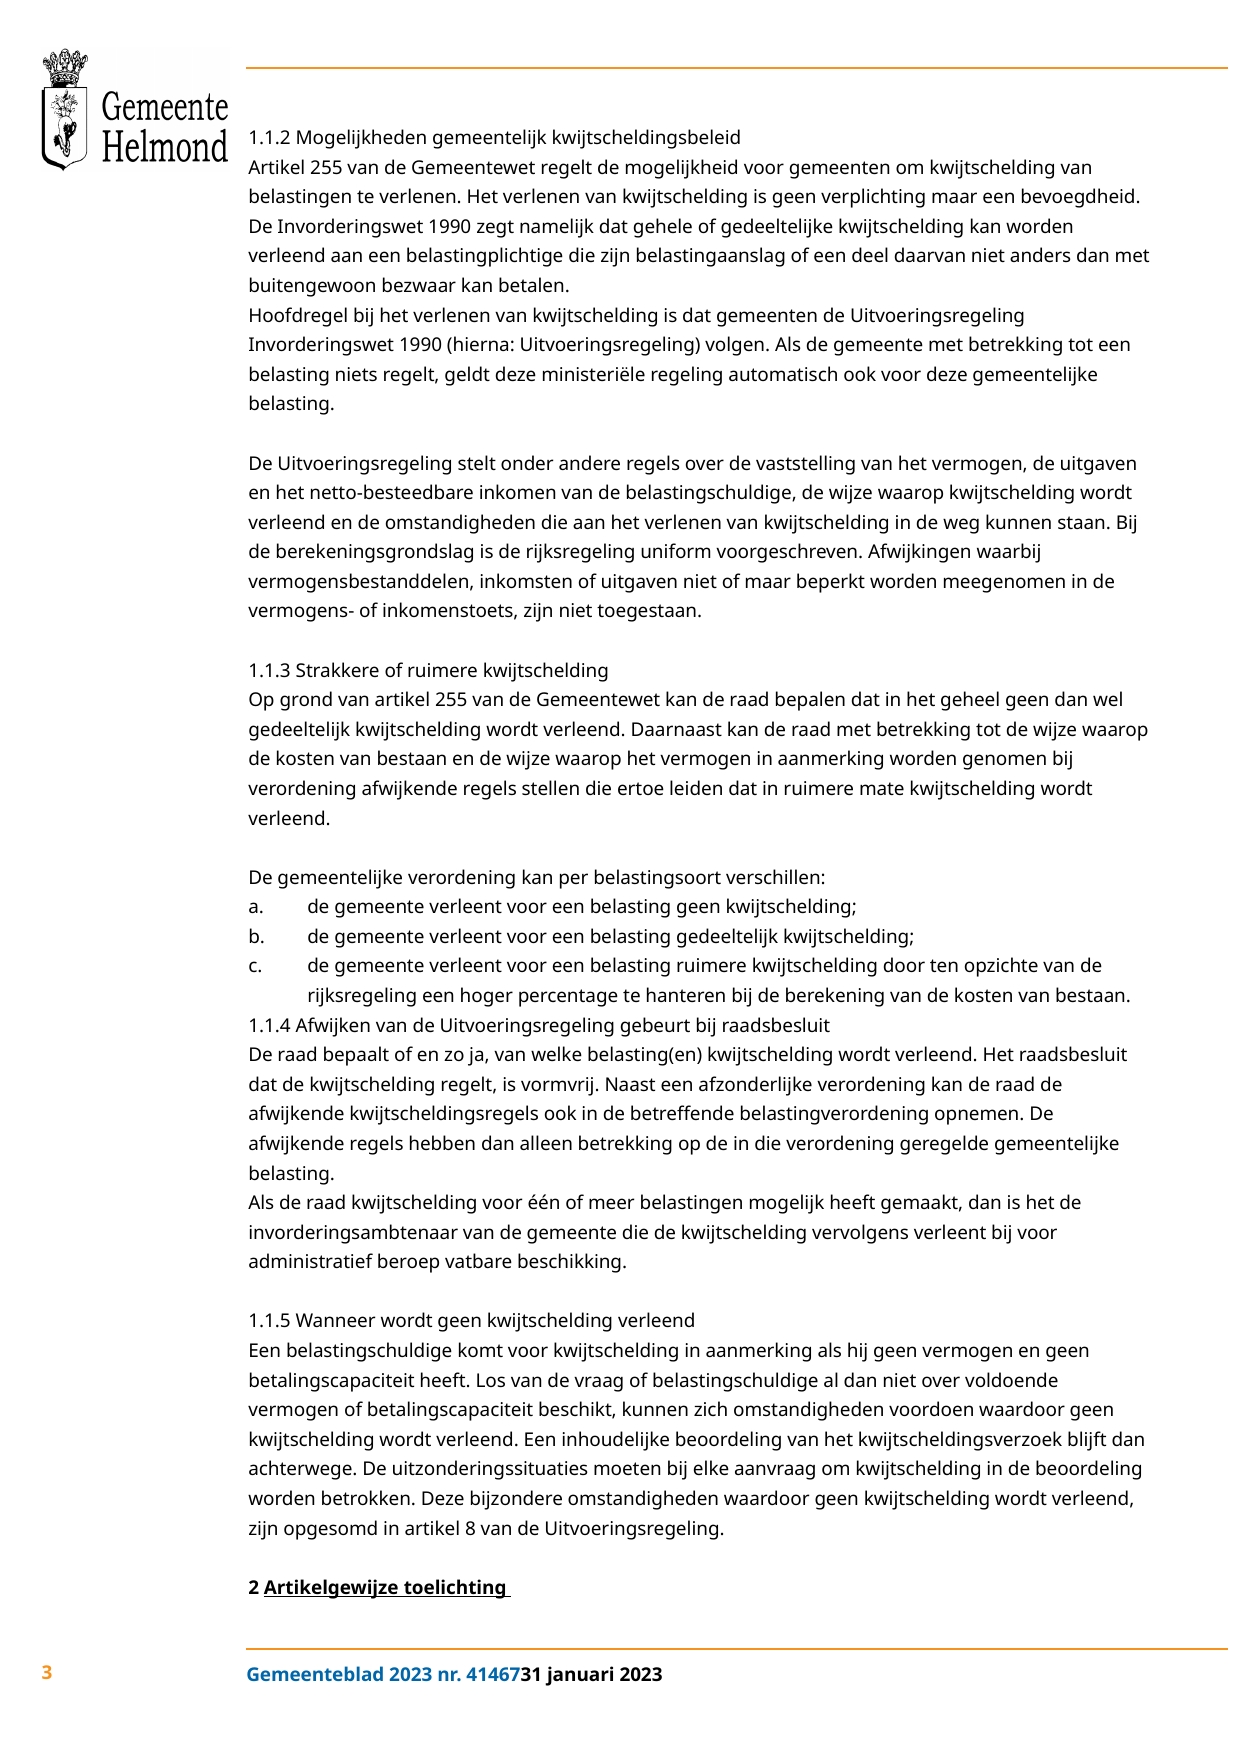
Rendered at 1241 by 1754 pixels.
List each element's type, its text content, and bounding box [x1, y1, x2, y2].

text De raad bepaalt of en zo ja, van welke belasting(en) kwijtschelding wordt verleend. Het raadsbesluit dat de kwijtschelding regelt, is vormvrij. Naast een afzonderlijke verordening kan de raad de afwijkende kwijtscheldingsregels ook in de betreffende belastingverordening opnemen. De afwijkende regels hebben dan alleen betrekking op de in die verordening geregelde gemeentelijke belasting. [248, 1041, 1152, 1186]
text 2 Artikelgewijze toelichting [248, 1574, 1152, 1600]
text 1.1.3 Strakkere of ruimere kwijtschelding [248, 657, 1152, 683]
text Een belastingschuldige komt voor kwijtschelding in aanmerking als hij geen vermogen en geen betalingscapaciteit heeft. Los van de vraag of belastingschuldige al dan niet over voldoende vermogen of betalingscapaciteit beschikt, kunnen zich omstandigheden voordoen waardoor geen kwijtschelding wordt verleend. Een inhoudelijke beoordeling van het kwijtscheldingsverzoek blijft dan achterwege. De uitzonderingssituaties moeten bij elke aanvraag om kwijtschelding in de beoordeling worden betrokken. Deze bijzondere omstandigheden waardoor geen kwijtschelding wordt verleend, zijn opgesomd in artikel 8 van de Uitvoeringsregeling. [248, 1337, 1152, 1541]
text Artikel 255 van de Gemeentewet regelt de mogelijkheid voor gemeenten om kwijtschelding van belastingen te verlenen. Het verlenen van kwijtschelding is geen verplichting maar een bevoegdheid. De Invorderingswet 1990 zegt namelijk dat gehele of gedeeltelijke kwijtschelding kan worden verleend aan een belastingplichtige die zijn belastingaanslag of een deel daarvan niet anders dan met buitengewoon bezwaar kan betalen. [248, 154, 1152, 298]
text 1.1.4 Afwijken van de Uitvoeringsregeling gebeurt bij raadsbesluit [248, 1012, 1152, 1038]
list de gemeente verleent voor een belasting geen kwijtschelding; [248, 893, 1152, 919]
list de gemeente verleent voor een belasting ruimere kwijtschelding door ten opzichte van de rijksregeling een hoger percentage te hanteren bij de berekening van de kosten van bestaan. [248, 953, 1152, 1008]
text De gemeentelijke verordening kan per belastingsoort verschillen: [248, 864, 1152, 890]
text 1.1.5 Wanneer wordt geen kwijtschelding verleend [248, 1308, 1152, 1333]
text 1.1.2 Mogelijkheden gemeentelijk kwijtscheldingsbeleid [248, 124, 1152, 150]
text De Uitvoeringsregeling stelt onder andere regels over de vaststelling van het vermogen, de uitgaven en het netto-besteedbare inkomen van de belastingschuldige, de wijze waarop kwijtschelding wordt verleend en de omstandigheden die aan het verlenen van kwijtschelding in de weg kunnen staan. Bij de berekeningsgrondslag is de rijksregeling uniform voorgeschreven. Afwijkingen waarbij vermogensbestanddelen, inkomsten of uitgaven niet of maar beperkt worden meegenomen in de vermogens- of inkomenstoets, zijn niet toegestaan. [248, 450, 1152, 623]
text Hoofdregel bij het verlenen van kwijtschelding is dat gemeenten de Uitvoeringsregeling Invorderingswet 1990 (hierna: Uitvoeringsregeling) volgen. Als de gemeente met betrekking tot een belasting niets regelt, geldt deze ministeriële regeling automatisch ook voor deze gemeentelijke belasting. [248, 302, 1152, 416]
list de gemeente verleent voor een belasting gedeeltelijk kwijtschelding; [248, 923, 1152, 949]
text Op grond van artikel 255 van de Gemeentewet kan de raad bepalen dat in het geheel geen dan wel gedeeltelijk kwijtschelding wordt verleend. Daarnaast kan de raad met betrekking tot de wijze waarop de kosten van bestaan en de wijze waarop het vermogen in aanmerking worden genomen bij verordening afwijkende regels stellen die ertoe leiden dat in ruimere mate kwijtschelding wordt verleend. [248, 686, 1152, 831]
picture [41, 47, 231, 172]
text Als de raad kwijtschelding voor één of meer belastingen mogelijk heeft gemaakt, dan is het de invorderingsambtenaar van de gemeente die de kwijtschelding vervolgens verleent bij voor administratief beroep vatbare beschikking. [248, 1189, 1152, 1274]
